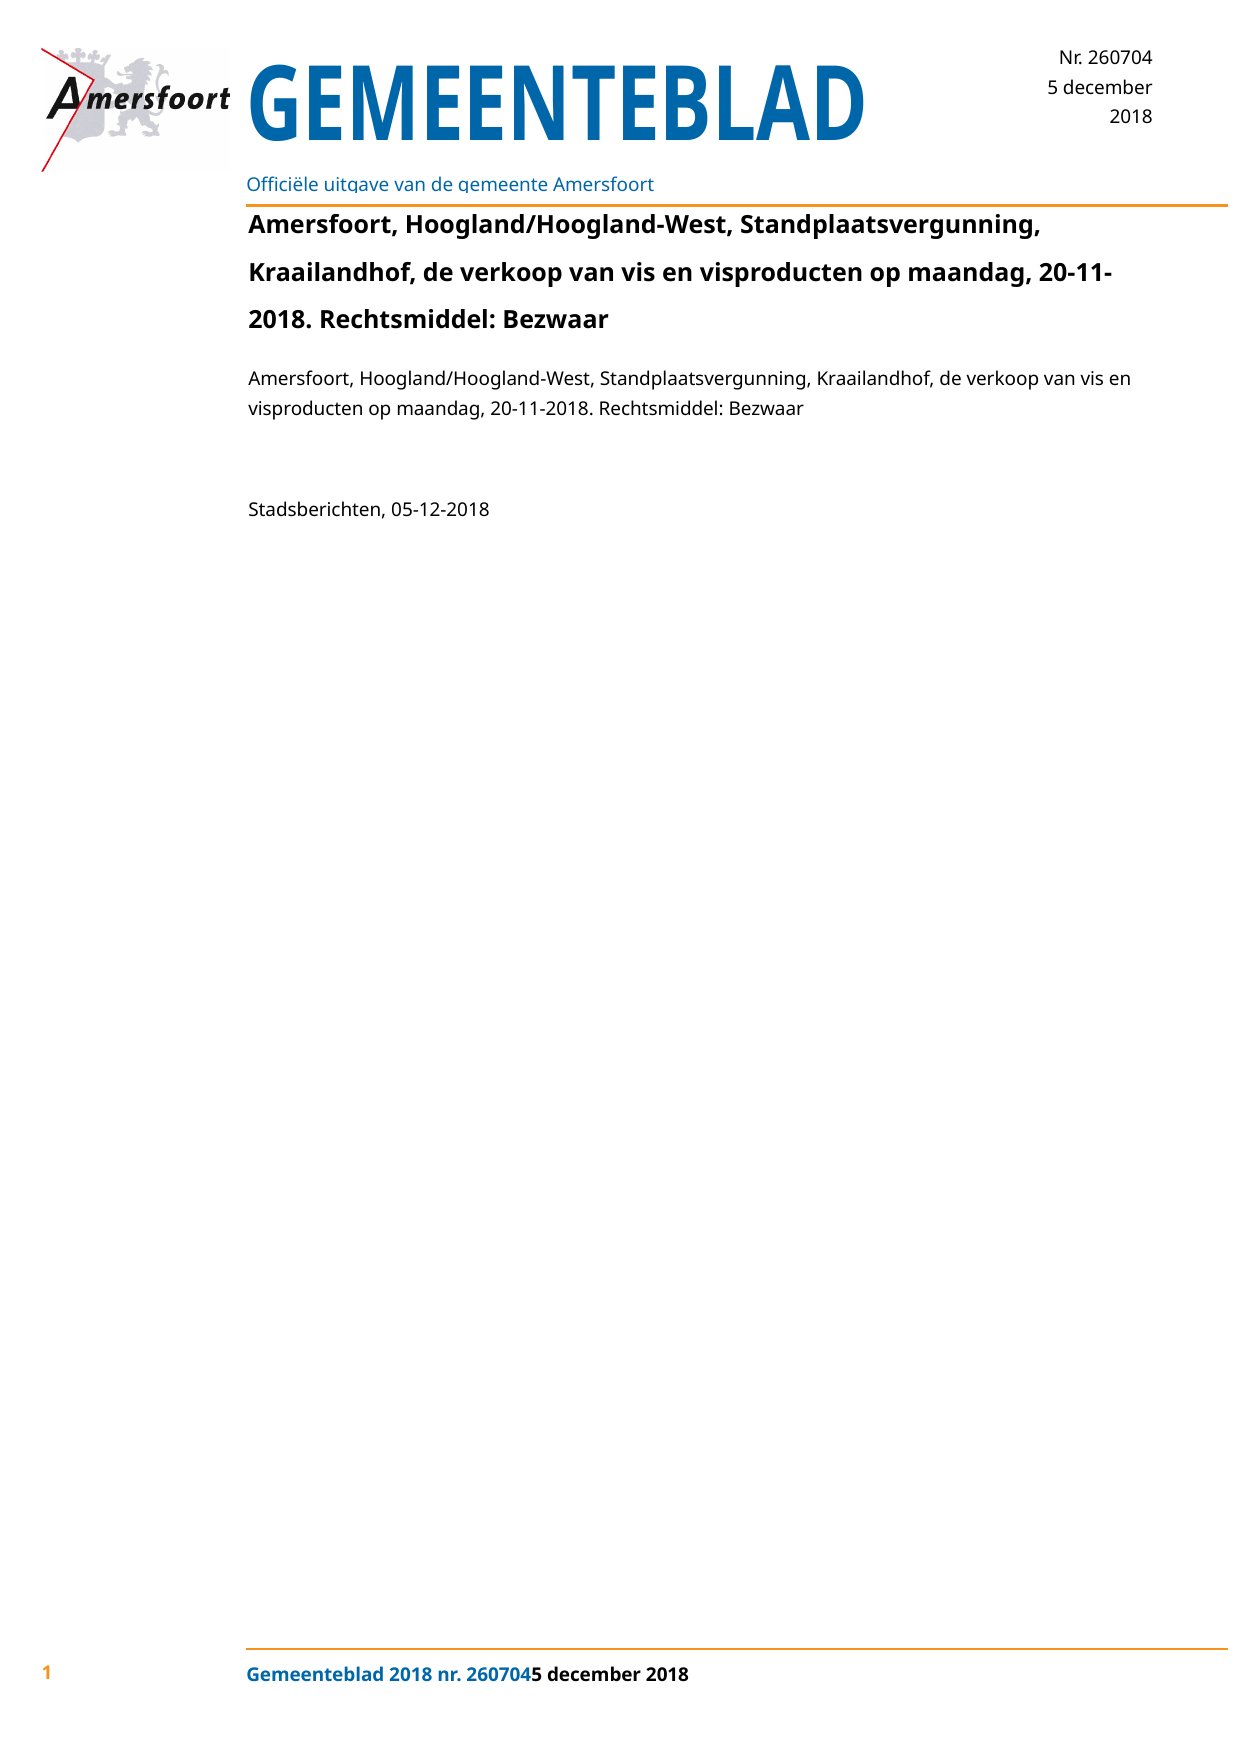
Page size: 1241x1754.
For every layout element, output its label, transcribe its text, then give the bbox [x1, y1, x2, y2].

text Amersfoort, Hoogland/Hoogland-West, Standplaatsvergunning, Kraailandhof, de verkoop van vis en visproducten op maandag, 20-11-2018. Rechtsmiddel: Bezwaar [248, 366, 1152, 421]
picture [41, 47, 231, 172]
text Stadsberichten, 05-12-2018 [248, 496, 1152, 522]
text Amersfoort, Hoogland/Hoogland-West, Standplaatsvergunning, Kraailandhof, de verkoop van vis en visproducten op maandag, 20-11-2018. Rechtsmiddel: Bezwaar [248, 207, 1152, 336]
